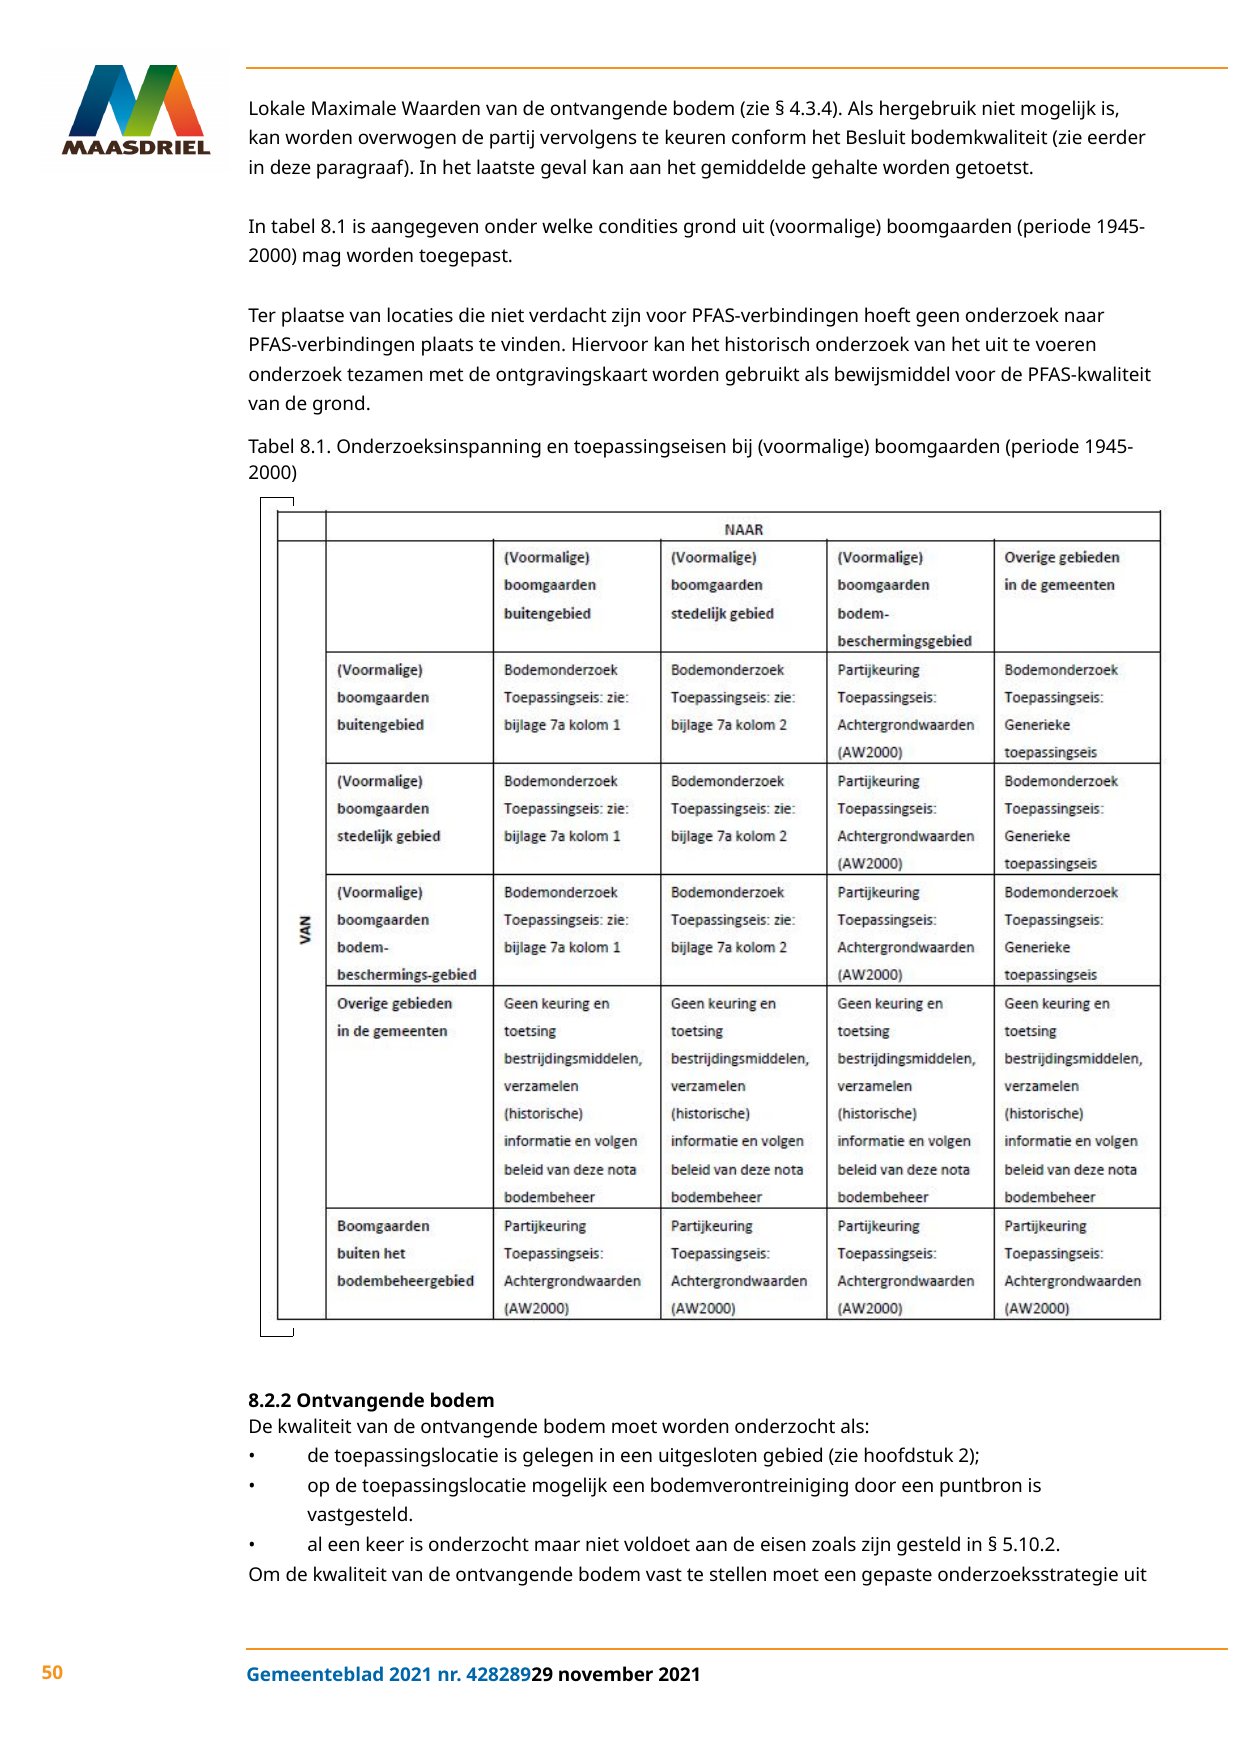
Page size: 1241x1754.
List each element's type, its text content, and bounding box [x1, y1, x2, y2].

text Ter plaatse van locaties die niet verdacht zijn voor PFAS-verbindingen hoeft geen onderzoek naar PFAS-verbindingen plaats te vinden. Hiervoor kan het historisch onderzoek van het uit te voeren onderzoek tezamen met de ontgravingskaart worden gebruikt als bewijsmiddel voor de PFAS-kwaliteit van de grond. [248, 302, 1152, 416]
text Tabel 8.1. Onderzoeksinspanning en toepassingseisen bij (voormalige) boomgaarden (periode 1945-2000) [248, 434, 1152, 485]
text In tabel 8.1 is aangegeven onder welke condities grond uit (voormalige) boomgaarden (periode 1945-2000) mag worden toegepast. [248, 213, 1152, 268]
text 8.2.2 Ontvangende bodem [248, 1387, 1152, 1413]
picture [41, 47, 231, 172]
picture [268, 506, 1173, 1328]
text De kwaliteit van de ontvangende bodem moet worden onderzocht als: [248, 1413, 1152, 1438]
list op de toepassingslocatie mogelijk een bodemverontreiniging door een puntbron is vastgesteld. [248, 1472, 1152, 1527]
list al een keer is onderzocht maar niet voldoet aan de eisen zoals zijn gesteld in § 5.10.2. [248, 1531, 1152, 1557]
text Lokale Maximale Waarden van de ontvangende bodem (zie § 4.3.4). Als hergebruik niet mogelijk is, kan worden overwogen de partij vervolgens te keuren conform het Besluit bodemkwaliteit (zie eerder in deze paragraaf). In het laatste geval kan aan het gemiddelde gehalte worden getoetst. [248, 95, 1152, 180]
list de toepassingslocatie is gelegen in een uitgesloten gebied (zie hoofdstuk 2); [248, 1442, 1152, 1468]
text Om de kwaliteit van de ontvangende bodem vast te stellen moet een gepaste onderzoeksstrategie uit [248, 1561, 1152, 1586]
